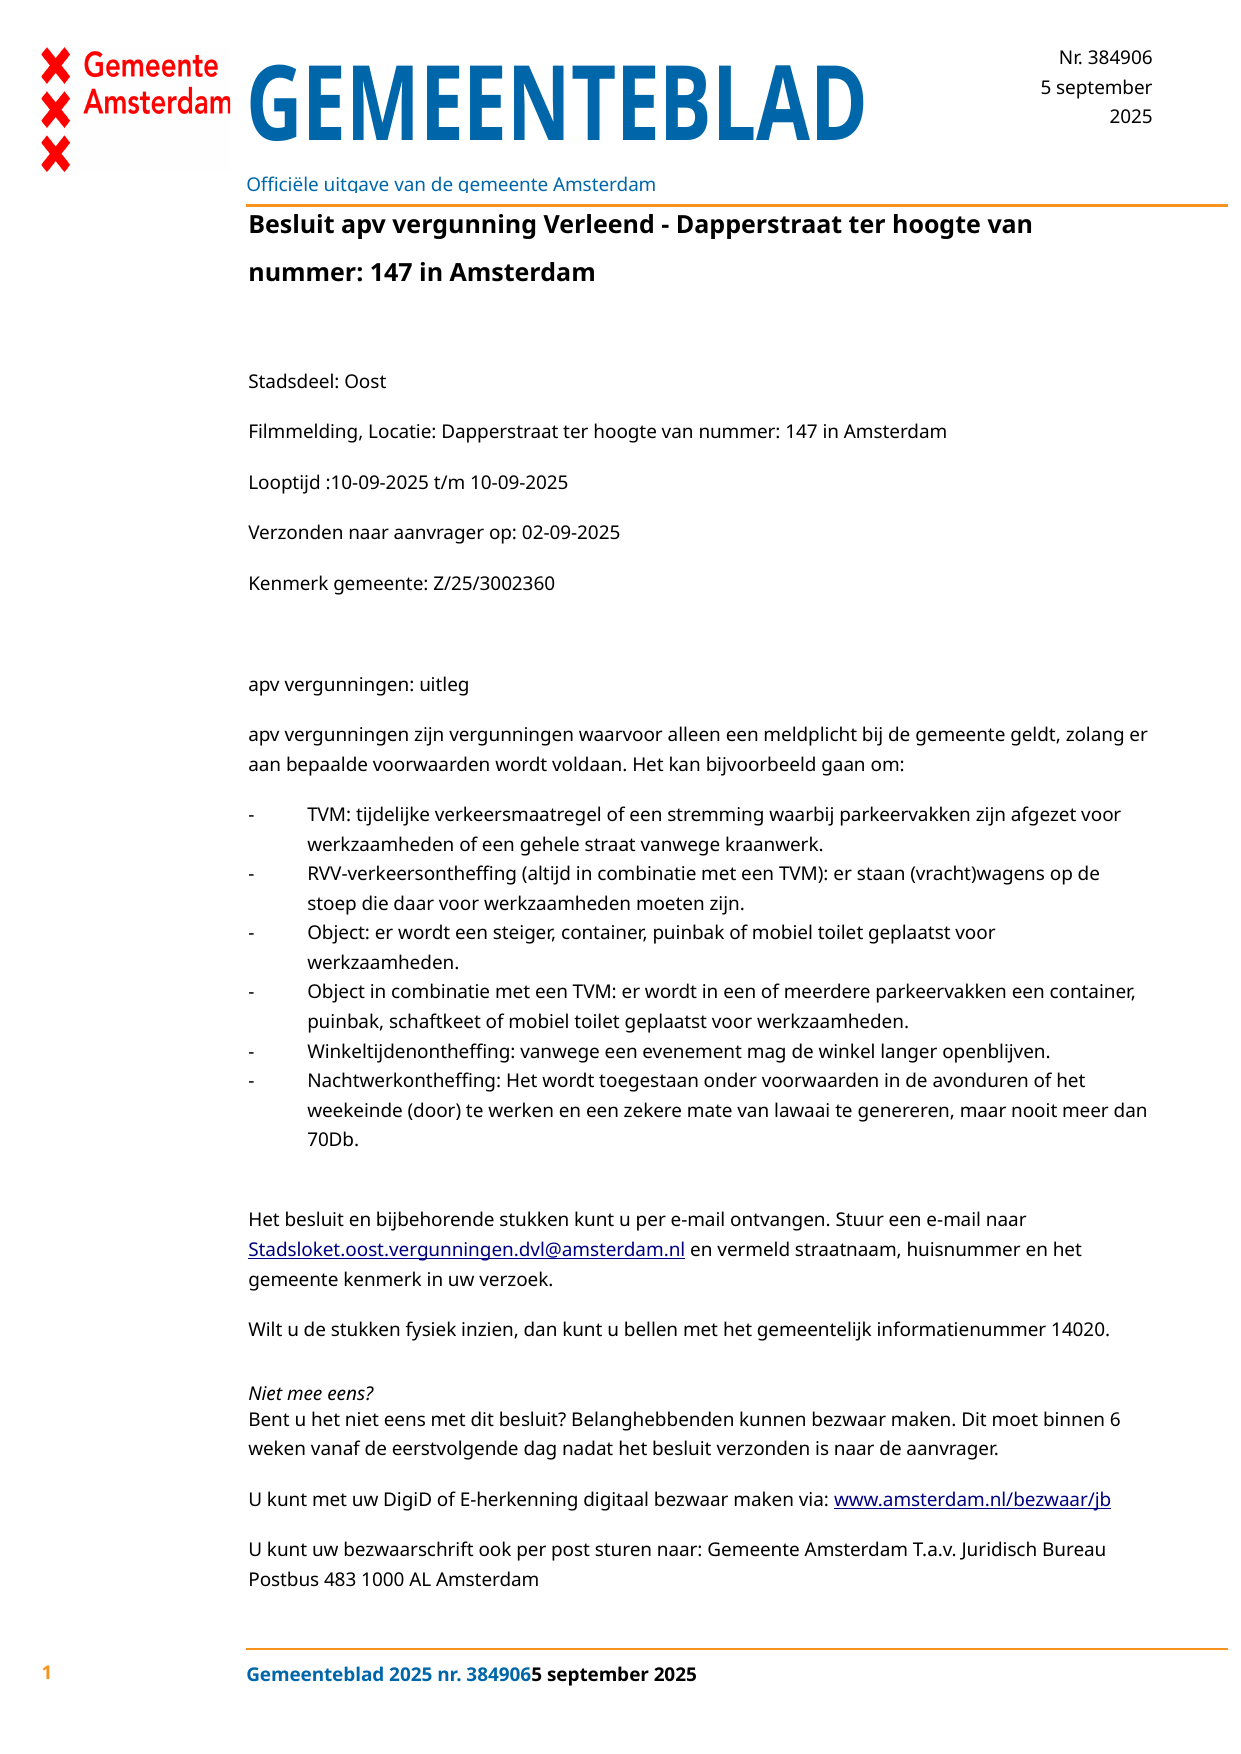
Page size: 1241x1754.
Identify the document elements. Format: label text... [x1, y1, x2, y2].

list TVM: tijdelijke verkeersmaatregel of een stremming waarbij parkeervakken zijn afgezet voor werkzaamheden of een gehele straat vanwege kraanwerk. [248, 801, 1152, 857]
list Object: er wordt een steiger, container, puinbak of mobiel toilet geplaatst voor werkzaamheden. [248, 919, 1152, 975]
text Filmmelding, Locatie: Dapperstraat ter hoogte van nummer: 147 in Amsterdam [248, 419, 1152, 444]
text Het besluit en bijbehorende stukken kunt u per e-mail ontvangen. Stuur een e-mail naar Stadsloket.oost.vergunningen.dvl@amsterdam.nl en vermeld straatnaam, huisnummer en het gemeente kenmerk in uw verzoek. [248, 1207, 1152, 1292]
text Wilt u de stukken fysiek inzien, dan kunt u bellen met het gemeentelijk informatienummer 14020. [248, 1316, 1152, 1342]
list Winkeltijdenontheffing: vanwege een evenement mag de winkel langer openblijven. [248, 1038, 1152, 1064]
text apv vergunningen: uitleg [248, 671, 1152, 697]
text Besluit apv vergunning Verleend - Dapperstraat ter hoogte van nummer: 147 in Amsterdam [248, 207, 1152, 288]
list Object in combinatie met een TVM: er wordt in een of meerdere parkeervakken een container, puinbak, schaftkeet of mobiel toilet geplaatst voor werkzaamheden. [248, 979, 1152, 1034]
text Bent u het niet eens met dit besluit? Belanghebbenden kunnen bezwaar maken. Dit moet binnen 6 weken vanaf de eerstvolgende dag nadat het besluit verzonden is naar de aanvrager. [248, 1406, 1152, 1461]
list Nachtwerkontheffing: Het wordt toegestaan onder voorwaarden in de avonduren of het weekeinde (door) te werken en een zekere mate van lawaai te genereren, maar nooit meer dan 70Db. [248, 1067, 1152, 1152]
text Stadsdeel: Oost [248, 368, 1152, 394]
text Niet mee eens? [248, 1380, 1152, 1406]
picture [41, 47, 231, 172]
text apv vergunningen zijn vergunningen waarvoor alleen een meldplicht bij de gemeente geldt, zolang er aan bepaalde voorwaarden wordt voldaan. Het kan bijvoorbeeld gaan om: [248, 721, 1152, 777]
text U kunt met uw DigiD of E-herkenning digitaal bezwaar maken via: www.amsterdam.nl/bezwaar/jb [248, 1486, 1152, 1512]
text Kenmerk gemeente: Z/25/3002360 [248, 570, 1152, 596]
text Verzonden naar aanvrager op: 02-09-2025 [248, 519, 1152, 545]
text Looptijd :10-09-2025 t/m 10-09-2025 [248, 469, 1152, 495]
text U kunt uw bezwaarschrift ook per post sturen naar: Gemeente Amsterdam T.a.v. Juridisch Bureau Postbus 483 1000 AL Amsterdam [248, 1536, 1152, 1592]
list RVV-verkeersontheffing (altijd in combinatie met een TVM): er staan (vracht)wagens op de stoep die daar voor werkzaamheden moeten zijn. [248, 860, 1152, 916]
